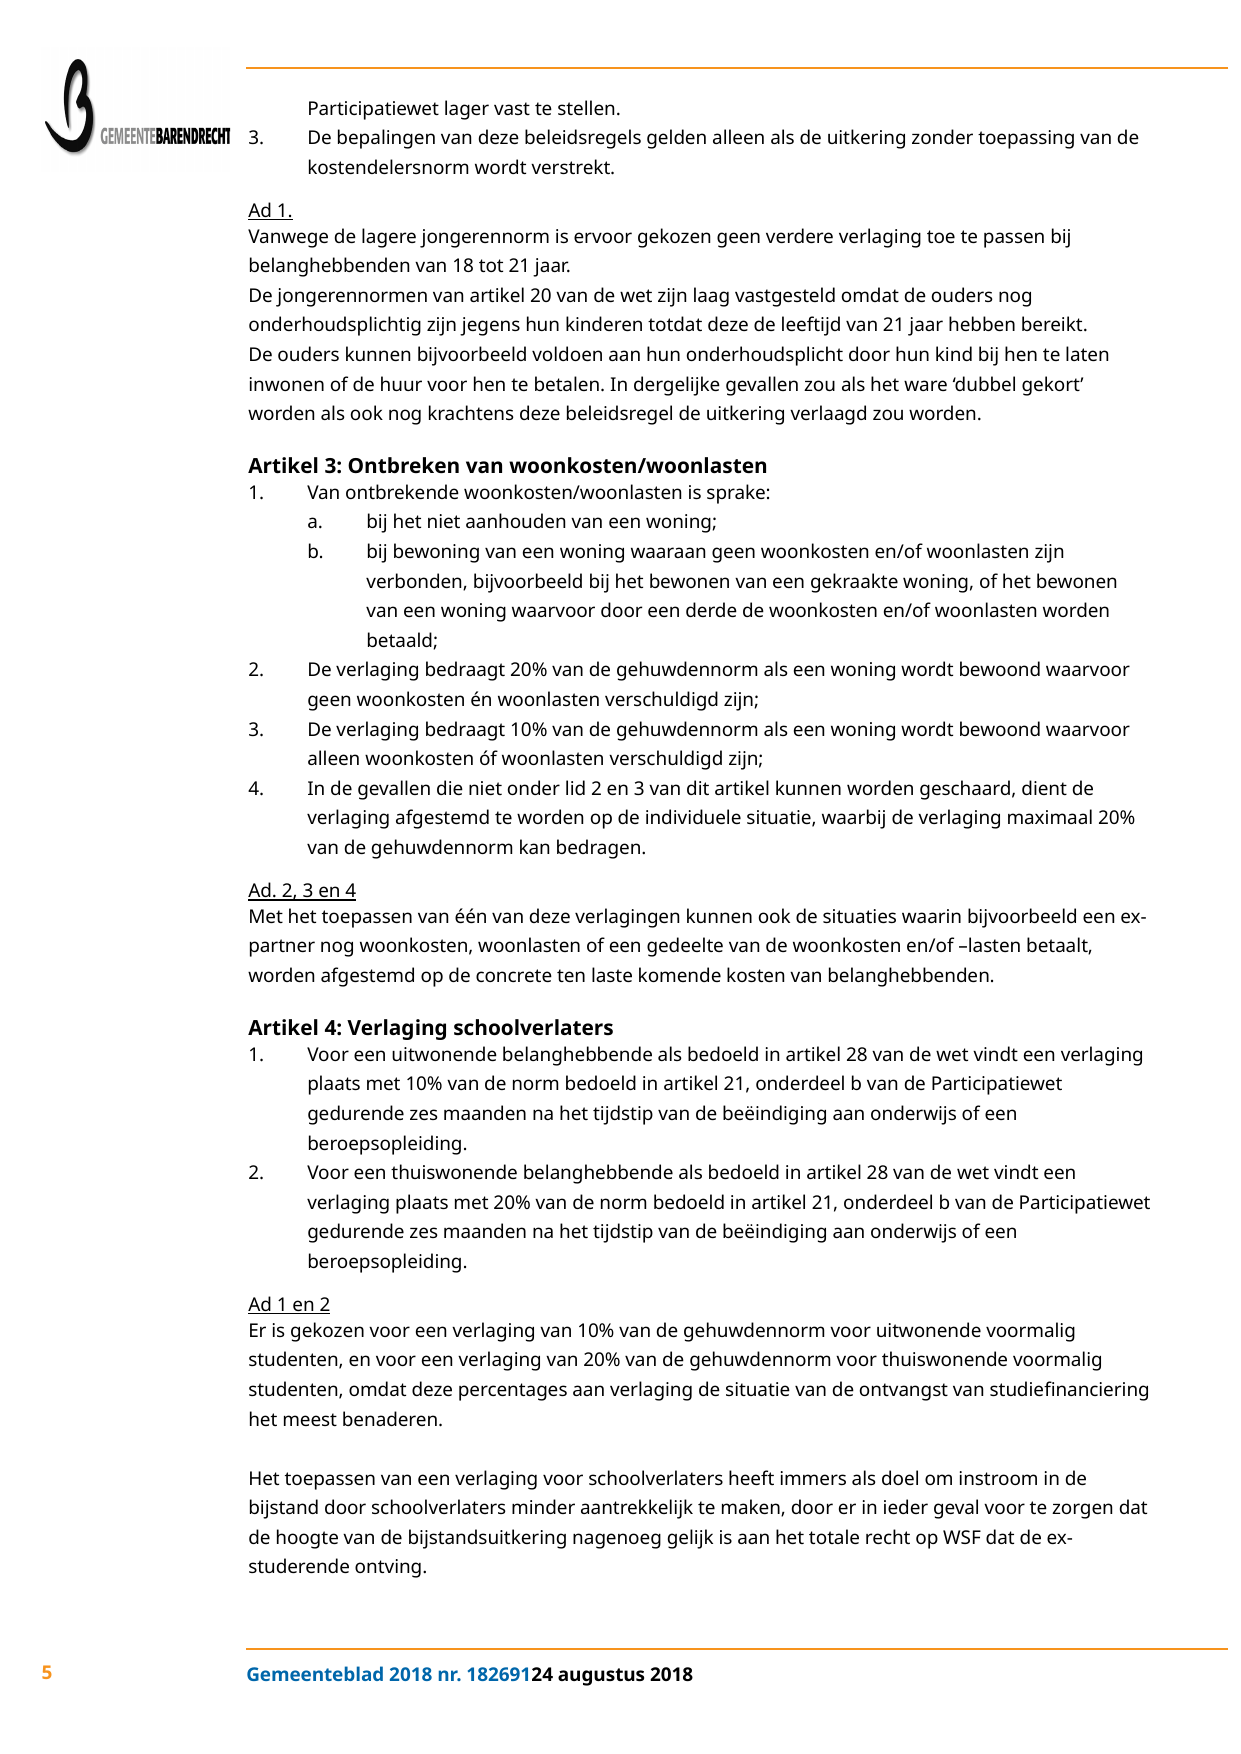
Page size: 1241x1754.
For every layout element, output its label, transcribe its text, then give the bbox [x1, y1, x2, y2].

text Met het toepassen van één van deze verlagingen kunnen ook de situaties waarin bijvoorbeeld een ex-partner nog woonkosten, woonlasten of een gedeelte van de woonkosten en/of –lasten betaalt, worden afgestemd op de concrete ten laste komende kosten van belanghebbenden. [248, 903, 1152, 988]
list De bepalingen van deze beleidsregels gelden alleen als de uitkering zonder toepassing van de kostendelersnorm wordt verstrekt. [248, 124, 1152, 180]
picture [41, 47, 231, 172]
list Van ontbrekende woonkosten/woonlasten is sprake: [248, 479, 1152, 505]
text Artikel 3: Ontbreken van woonkosten/woonlasten [248, 451, 1152, 479]
text Er is gekozen voor een verlaging van 10% van de gehuwdennorm voor uitwonende voormalig studenten, en voor een verlaging van 20% van de gehuwdennorm voor thuiswonende voormalig studenten, omdat deze percentages aan verlaging de situatie van de ontvangst van studiefinanciering het meest benaderen. [248, 1317, 1152, 1431]
list Participatiewet lager vast te stellen. [248, 95, 1152, 121]
list bij bewoning van een woning waaraan geen woonkosten en/of woonlasten zijn verbonden, bijvoorbeeld bij het bewonen van een gekraakte woning, of het bewonen van een woning waarvoor door een derde de woonkosten en/of woonlasten worden betaald; [307, 538, 1152, 653]
text Vanwege de lagere jongerennorm is ervoor gekozen geen verdere verlaging toe te passen bij belanghebbenden van 18 tot 21 jaar. [248, 223, 1152, 278]
list Voor een uitwonende belanghebbende als bedoeld in artikel 28 van de wet vindt een verlaging plaats met 10% van de norm bedoeld in artikel 21, onderdeel b van de Participatiewet gedurende zes maanden na het tijdstip van de beëindiging aan onderwijs of een beroepsopleiding. [248, 1041, 1152, 1156]
list In de gevallen die niet onder lid 2 en 3 van dit artikel kunnen worden geschaard, dient de verlaging afgestemd te worden op de individuele situatie, waarbij de verlaging maximaal 20% van de gehuwdennorm kan bedragen. [248, 775, 1152, 860]
text De ouders kunnen bijvoorbeeld voldoen aan hun onderhoudsplicht door hun kind bij hen te laten inwonen of de huur voor hen te betalen. In dergelijke gevallen zou als het ware ‘dubbel gekort’ worden als ook nog krachtens deze beleidsregel de uitkering verlaagd zou worden. [248, 341, 1152, 426]
text Ad 1 en 2 [248, 1291, 1152, 1317]
text Ad. 2, 3 en 4 [248, 877, 1152, 903]
list De verlaging bedraagt 20% van de gehuwdennorm als een woning wordt bewoond waarvoor geen woonkosten én woonlasten verschuldigd zijn; [248, 657, 1152, 712]
text Ad 1. [248, 197, 1152, 223]
list bij het niet aanhouden van een woning; [307, 509, 1152, 534]
list De verlaging bedraagt 10% van de gehuwdennorm als een woning wordt bewoond waarvoor alleen woonkosten óf woonlasten verschuldigd zijn; [248, 716, 1152, 771]
list Voor een thuiswonende belanghebbende als bedoeld in artikel 28 van de wet vindt een verlaging plaats met 20% van de norm bedoeld in artikel 21, onderdeel b van de Participatiewet gedurende zes maanden na het tijdstip van de beëindiging aan onderwijs of een beroepsopleiding. [248, 1159, 1152, 1274]
text Het toepassen van een verlaging voor schoolverlaters heeft immers als doel om instroom in de bijstand door schoolverlaters minder aantrekkelijk te maken, door er in ieder geval voor te zorgen dat de hoogte van de bijstandsuitkering nagenoeg gelijk is aan het totale recht op WSF dat de ex-studerende ontving. [248, 1465, 1152, 1579]
text De jongerennormen van artikel 20 van de wet zijn laag vastgesteld omdat de ouders nog onderhoudsplichtig zijn jegens hun kinderen totdat deze de leeftijd van 21 jaar hebben bereikt. [248, 282, 1152, 337]
text Artikel 4: Verlaging schoolverlaters [248, 1013, 1152, 1041]
